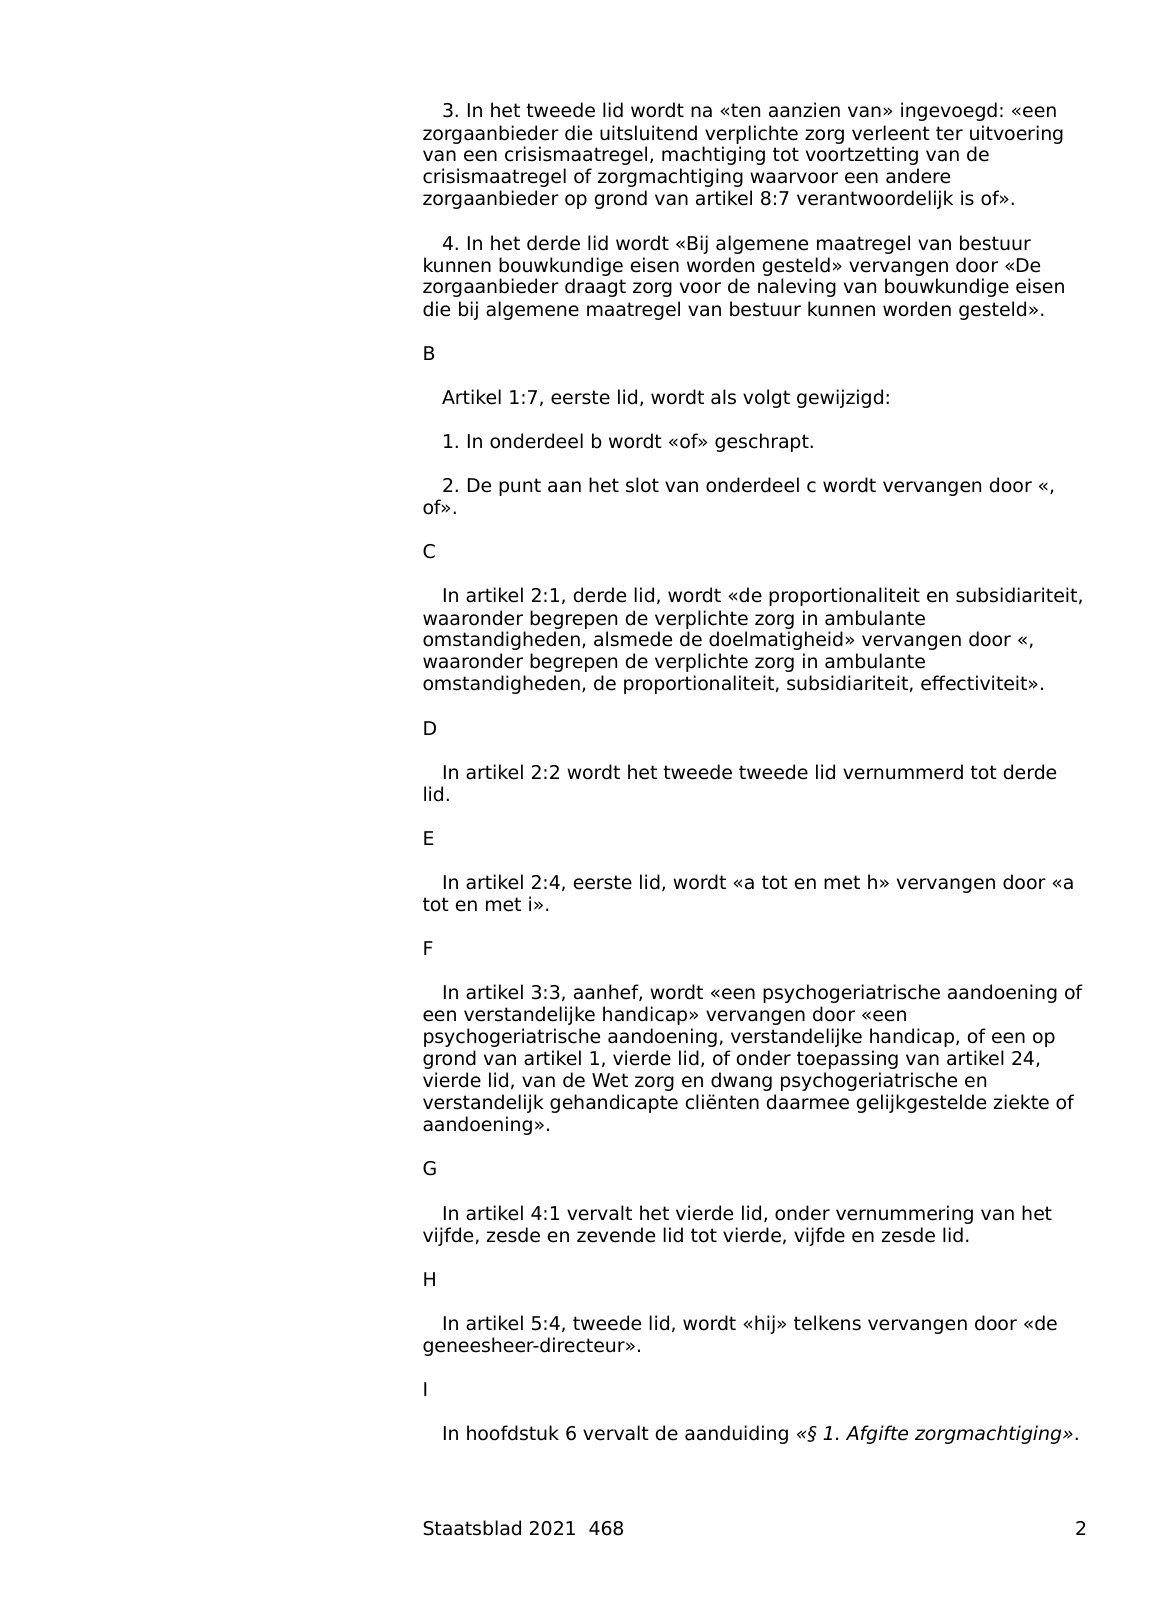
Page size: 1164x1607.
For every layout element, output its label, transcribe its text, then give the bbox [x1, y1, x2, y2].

text In artikel 2:1, derde lid, wordt «de proportionaliteit en subsidiariteit, waaronder begrepen de verplichte zorg in ambulante omstandigheden, alsmede de doelmatigheid» vervangen door «, waaronder begrepen de verplichte zorg in ambulante omstandigheden, de proportionaliteit, subsidiariteit, effectiviteit». [422, 585, 1087, 695]
text In artikel 4:1 vervalt het vierde lid, onder vernummering van het vijfde, zesde en zevende lid tot vierde, vijfde en zesde lid. [422, 1202, 1087, 1246]
text 1. In onderdeel b wordt «of» geschrapt. [422, 431, 1087, 453]
text 2. De punt aan het slot van onderdeel c wordt vervangen door «, of». [422, 475, 1087, 519]
text In artikel 5:4, tweede lid, wordt «hij» telkens vervangen door «de geneesheer-directeur». [422, 1313, 1087, 1357]
text D [422, 717, 1087, 739]
text G [422, 1158, 1087, 1180]
text In artikel 3:3, aanhef, wordt «een psychogeriatrische aandoening of een verstandelijke handicap» vervangen door «een psychogeriatrische aandoening, verstandelijke handicap, of een op grond van artikel 1, vierde lid, of onder toepassing van artikel 24, vierde lid, van de Wet zorg en dwang psychogeriatrische en verstandelijk gehandicapte cliënten daarmee gelijkgestelde ziekte of aandoening». [422, 982, 1087, 1136]
text C [422, 541, 1087, 563]
text F [422, 938, 1087, 960]
text 4. In het derde lid wordt «Bij algemene maatregel van bestuur kunnen bouwkundige eisen worden gesteld» vervangen door «De zorgaanbieder draagt zorg voor de naleving van bouwkundige eisen die bij algemene maatregel van bestuur kunnen worden gesteld». [422, 232, 1087, 320]
text I [422, 1379, 1087, 1401]
text E [422, 828, 1087, 850]
text In hoofdstuk 6 vervalt de aanduiding «§ 1. Afgifte zorgmachtiging». [422, 1423, 1087, 1445]
text In artikel 2:4, eerste lid, wordt «a tot en met h» vervangen door «a tot en met i». [422, 872, 1087, 916]
text Artikel 1:7, eerste lid, wordt als volgt gewijzigd: [422, 387, 1087, 409]
text 3. In het tweede lid wordt na «ten aanzien van» ingevoegd: «een zorgaanbieder die uitsluitend verplichte zorg verleent ter uitvoering van een crisismaatregel, machtiging tot voortzetting van de crisismaatregel of zorgmachtiging waarvoor een andere zorgaanbieder op grond van artikel 8:7 verantwoordelijk is of». [422, 100, 1087, 210]
text B [422, 343, 1087, 364]
text H [422, 1269, 1087, 1291]
text In artikel 2:2 wordt het tweede tweede lid vernummerd tot derde lid. [422, 762, 1087, 806]
